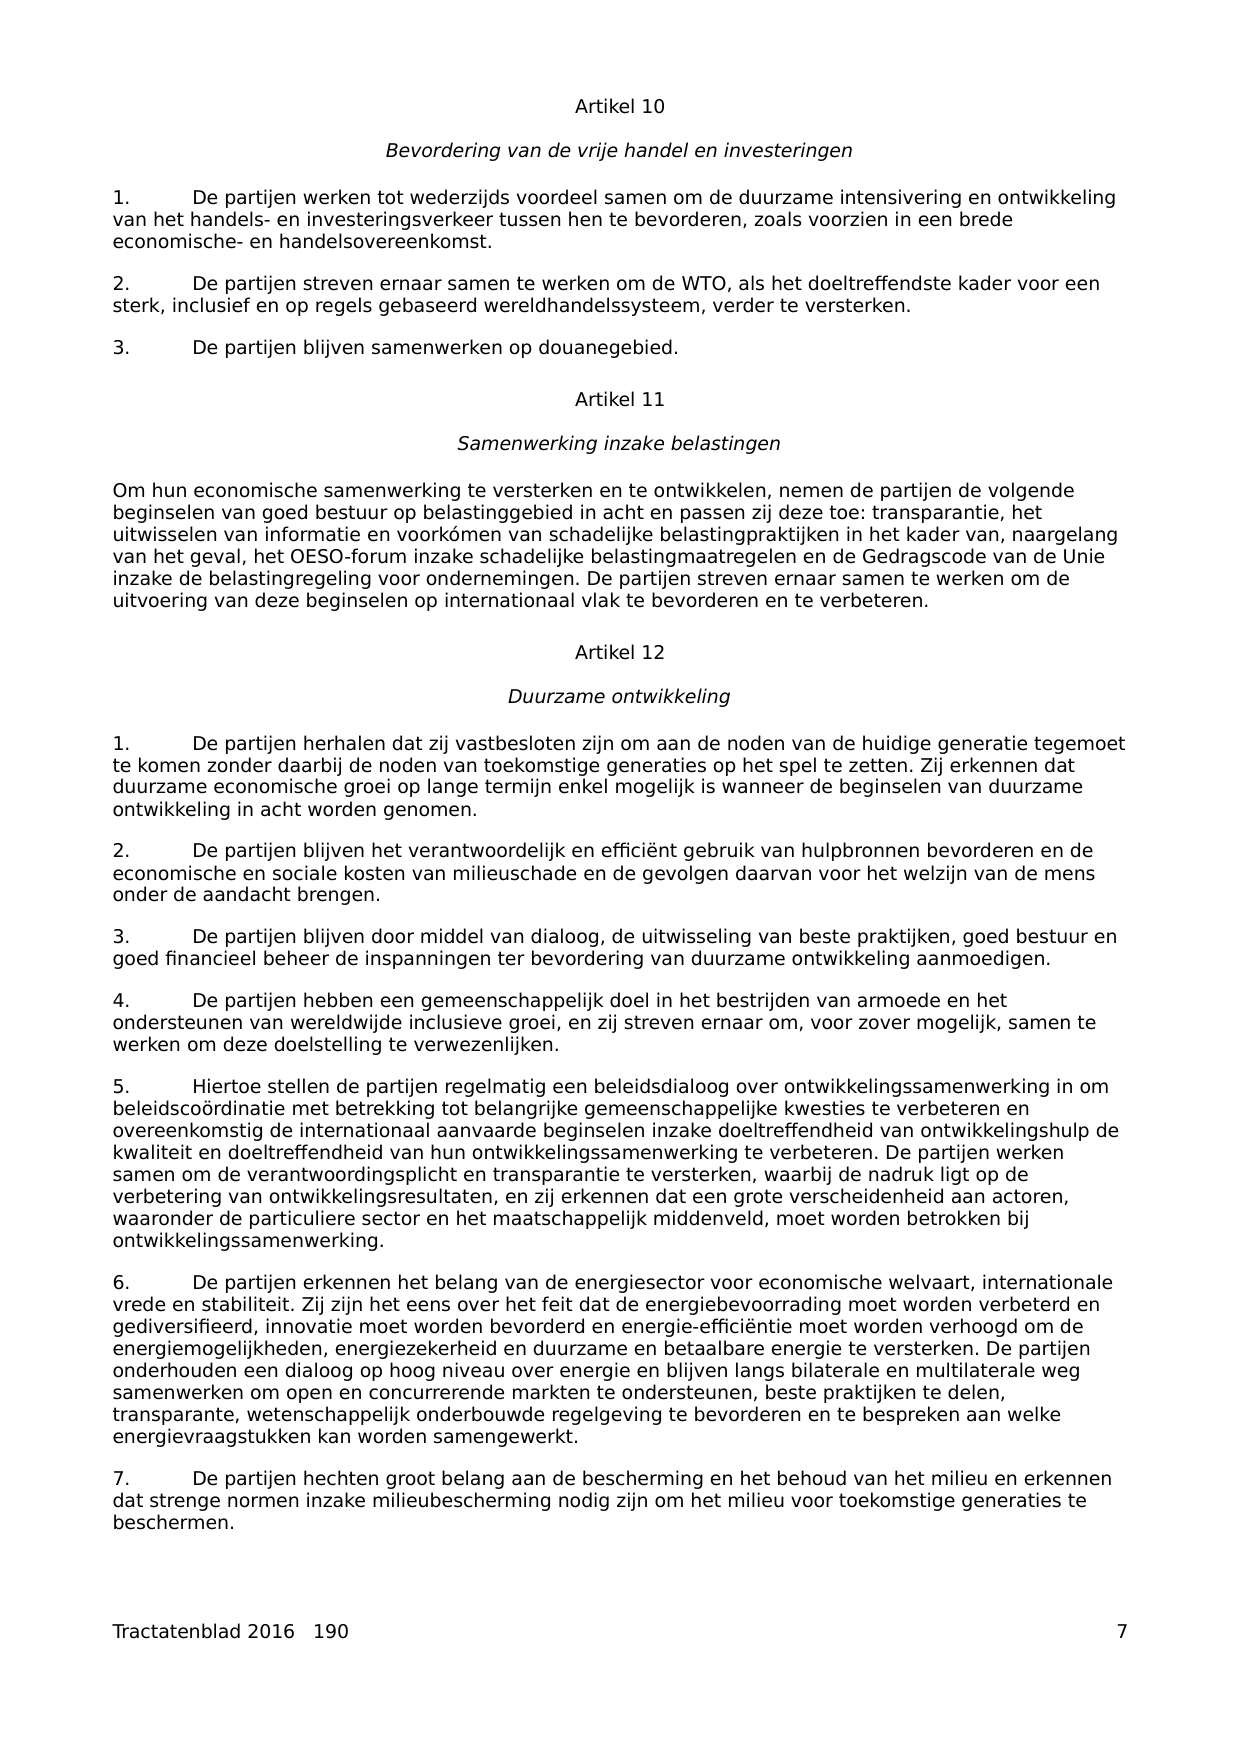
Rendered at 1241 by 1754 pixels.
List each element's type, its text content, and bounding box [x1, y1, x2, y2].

text 4. De partijen hebben een gemeenschappelijk doel in het bestrijden van armoede en het ondersteunen van wereldwijde inclusieve groei, en zij streven ernaar om, voor zover mogelijk, samen te werken om deze doelstelling te verwezenlijken. [112, 990, 1128, 1056]
subtitle Artikel 11 Samenwerking inzake belastingen [112, 389, 1128, 455]
text 6. De partijen erkennen het belang van de energiesector voor economische welvaart, internationale vrede en stabiliteit. Zij zijn het eens over het feit dat de energiebevoorrading moet worden verbeterd en gediversifieerd, innovatie moet worden bevorderd en energie-efficiëntie moet worden verhoogd om de energiemogelijkheden, energiezekerheid en duurzame en betaalbare energie te versterken. De partijen onderhouden een dialoog op hoog niveau over energie en blijven langs bilaterale en multilaterale weg samenwerken om open en concurrerende markten te ondersteunen, beste praktijken te delen, transparante, wetenschappelijk onderbouwde regelgeving te bevorderen en te bespreken aan welke energievraagstukken kan worden samengewerkt. [112, 1272, 1128, 1448]
text 7. De partijen hechten groot belang aan de bescherming en het behoud van het milieu en erkennen dat strenge normen inzake milieubescherming nodig zijn om het milieu voor toekomstige generaties te beschermen. [112, 1468, 1128, 1534]
text 3. De partijen blijven door middel van dialoog, de uitwisseling van beste praktijken, goed bestuur en goed financieel beheer de inspanningen ter bevordering van duurzame ontwikkeling aanmoedigen. [112, 926, 1128, 970]
text 2. De partijen streven ernaar samen te werken om de WTO, als het doeltreffendste kader voor een sterk, inclusief en op regels gebaseerd wereldhandelssysteem, verder te versterken. [112, 273, 1128, 317]
text 2. De partijen blijven het verantwoordelijk en efficiënt gebruik van hulpbronnen bevorderen en de economische en sociale kosten van milieuschade en de gevolgen daarvan voor het welzijn van de mens onder de aandacht brengen. [112, 840, 1128, 906]
subtitle Artikel 12 Duurzame ontwikkeling [112, 642, 1128, 707]
text 1. De partijen herhalen dat zij vastbesloten zijn om aan de noden van de huidige generatie tegemoet te komen zonder daarbij de noden van toekomstige generaties op het spel te zetten. Zij erkennen dat duurzame economische groei op lange termijn enkel mogelijk is wanneer de beginselen van duurzame ontwikkeling in acht worden genomen. [112, 732, 1128, 820]
text Om hun economische samenwerking te versterken en te ontwikkelen, nemen de partijen de volgende beginselen van goed bestuur op belastinggebied in acht en passen zij deze toe: transparantie, het uitwisselen van informatie en voorkómen van schadelijke belastingpraktijken in het kader van, naargelang van het geval, het OESO-forum inzake schadelijke belastingmaatregelen en de Gedragscode van de Unie inzake de belastingregeling voor ondernemingen. De partijen streven ernaar samen te werken om de uitvoering van deze beginselen op internationaal vlak te bevorderen en te verbeteren. [112, 480, 1128, 612]
subtitle Artikel 10 Bevordering van de vrije handel en investeringen [112, 96, 1128, 162]
text 3. De partijen blijven samenwerken op douanegebied. [112, 337, 1128, 359]
text 1. De partijen werken tot wederzijds voordeel samen om de duurzame intensivering en ontwikkeling van het handels- en investeringsverkeer tussen hen te bevorderen, zoals voorzien in een brede economische- en handelsovereenkomst. [112, 187, 1128, 253]
text 5. Hiertoe stellen de partijen regelmatig een beleidsdialoog over ontwikkelingssamenwerking in om beleidscoördinatie met betrekking tot belangrijke gemeenschappelijke kwesties te verbeteren en overeenkomstig de internationaal aanvaarde beginselen inzake doeltreffendheid van ontwikkelingshulp de kwaliteit en doeltreffendheid van hun ontwikkelingssamenwerking te verbeteren. De partijen werken samen om de verantwoordingsplicht en transparantie te versterken, waarbij de nadruk ligt op de verbetering van ontwikkelingsresultaten, en zij erkennen dat een grote verscheidenheid aan actoren, waaronder de particuliere sector en het maatschappelijk middenveld, moet worden betrokken bij ontwikkelingssamenwerking. [112, 1076, 1128, 1252]
